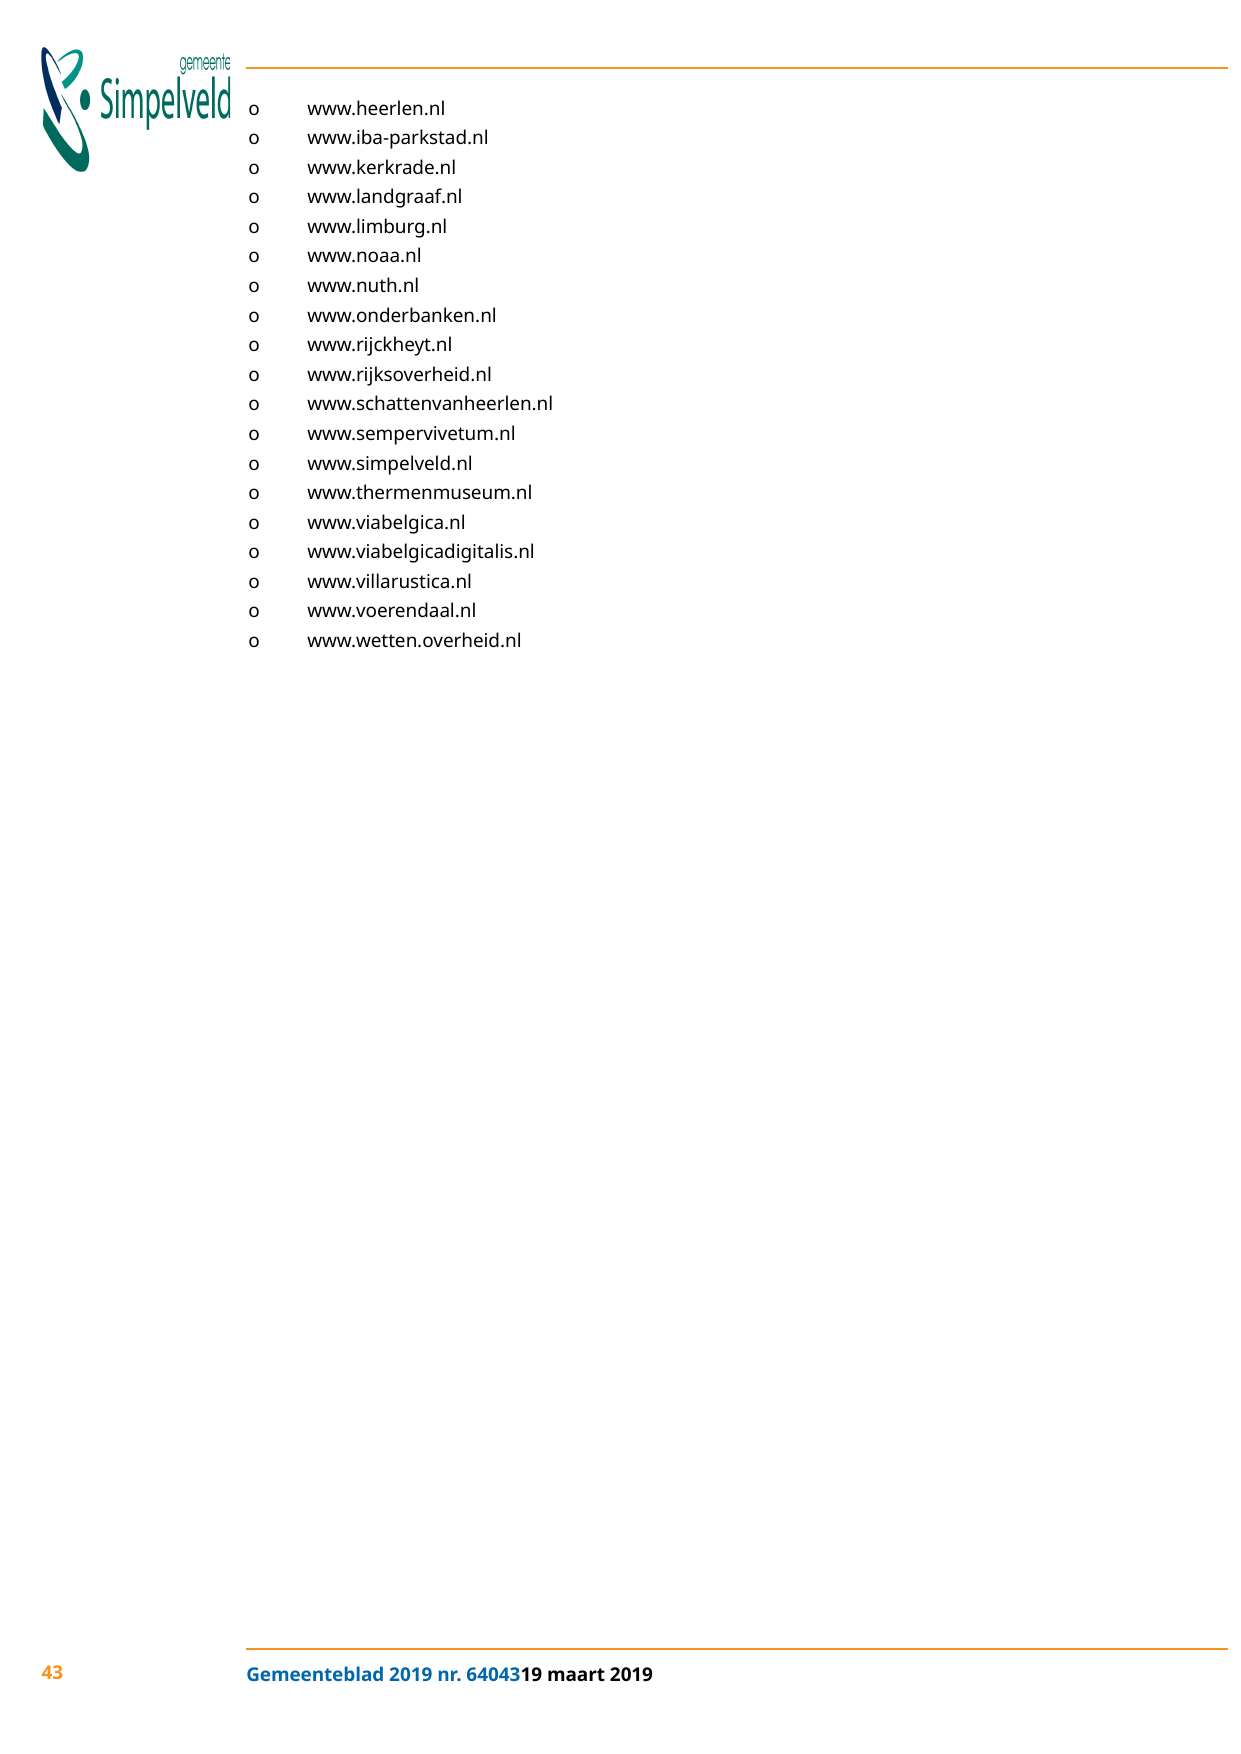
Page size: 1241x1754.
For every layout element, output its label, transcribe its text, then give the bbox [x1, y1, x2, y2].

list www.viabelgicadigitalis.nl [248, 538, 1152, 564]
list www.nuth.nl [248, 272, 1152, 298]
list www.simpelveld.nl [248, 450, 1152, 476]
list www.heerlen.nl [248, 95, 1152, 121]
list www.landgraaf.nl [248, 183, 1152, 209]
list www.rijksoverheid.nl [248, 361, 1152, 387]
picture [41, 47, 231, 172]
list www.wetten.overheid.nl [248, 627, 1152, 653]
list www.thermenmuseum.nl [248, 479, 1152, 505]
list www.noaa.nl [248, 243, 1152, 268]
list www.iba-parkstad.nl [248, 124, 1152, 150]
list www.limburg.nl [248, 213, 1152, 239]
list www.onderbanken.nl [248, 302, 1152, 328]
list www.kerkrade.nl [248, 154, 1152, 180]
list www.viabelgica.nl [248, 509, 1152, 535]
list www.voerendaal.nl [248, 598, 1152, 623]
list www.rijckheyt.nl [248, 331, 1152, 357]
list www.schattenvanheerlen.nl [248, 391, 1152, 416]
list www.villarustica.nl [248, 568, 1152, 594]
list www.sempervivetum.nl [248, 420, 1152, 446]
